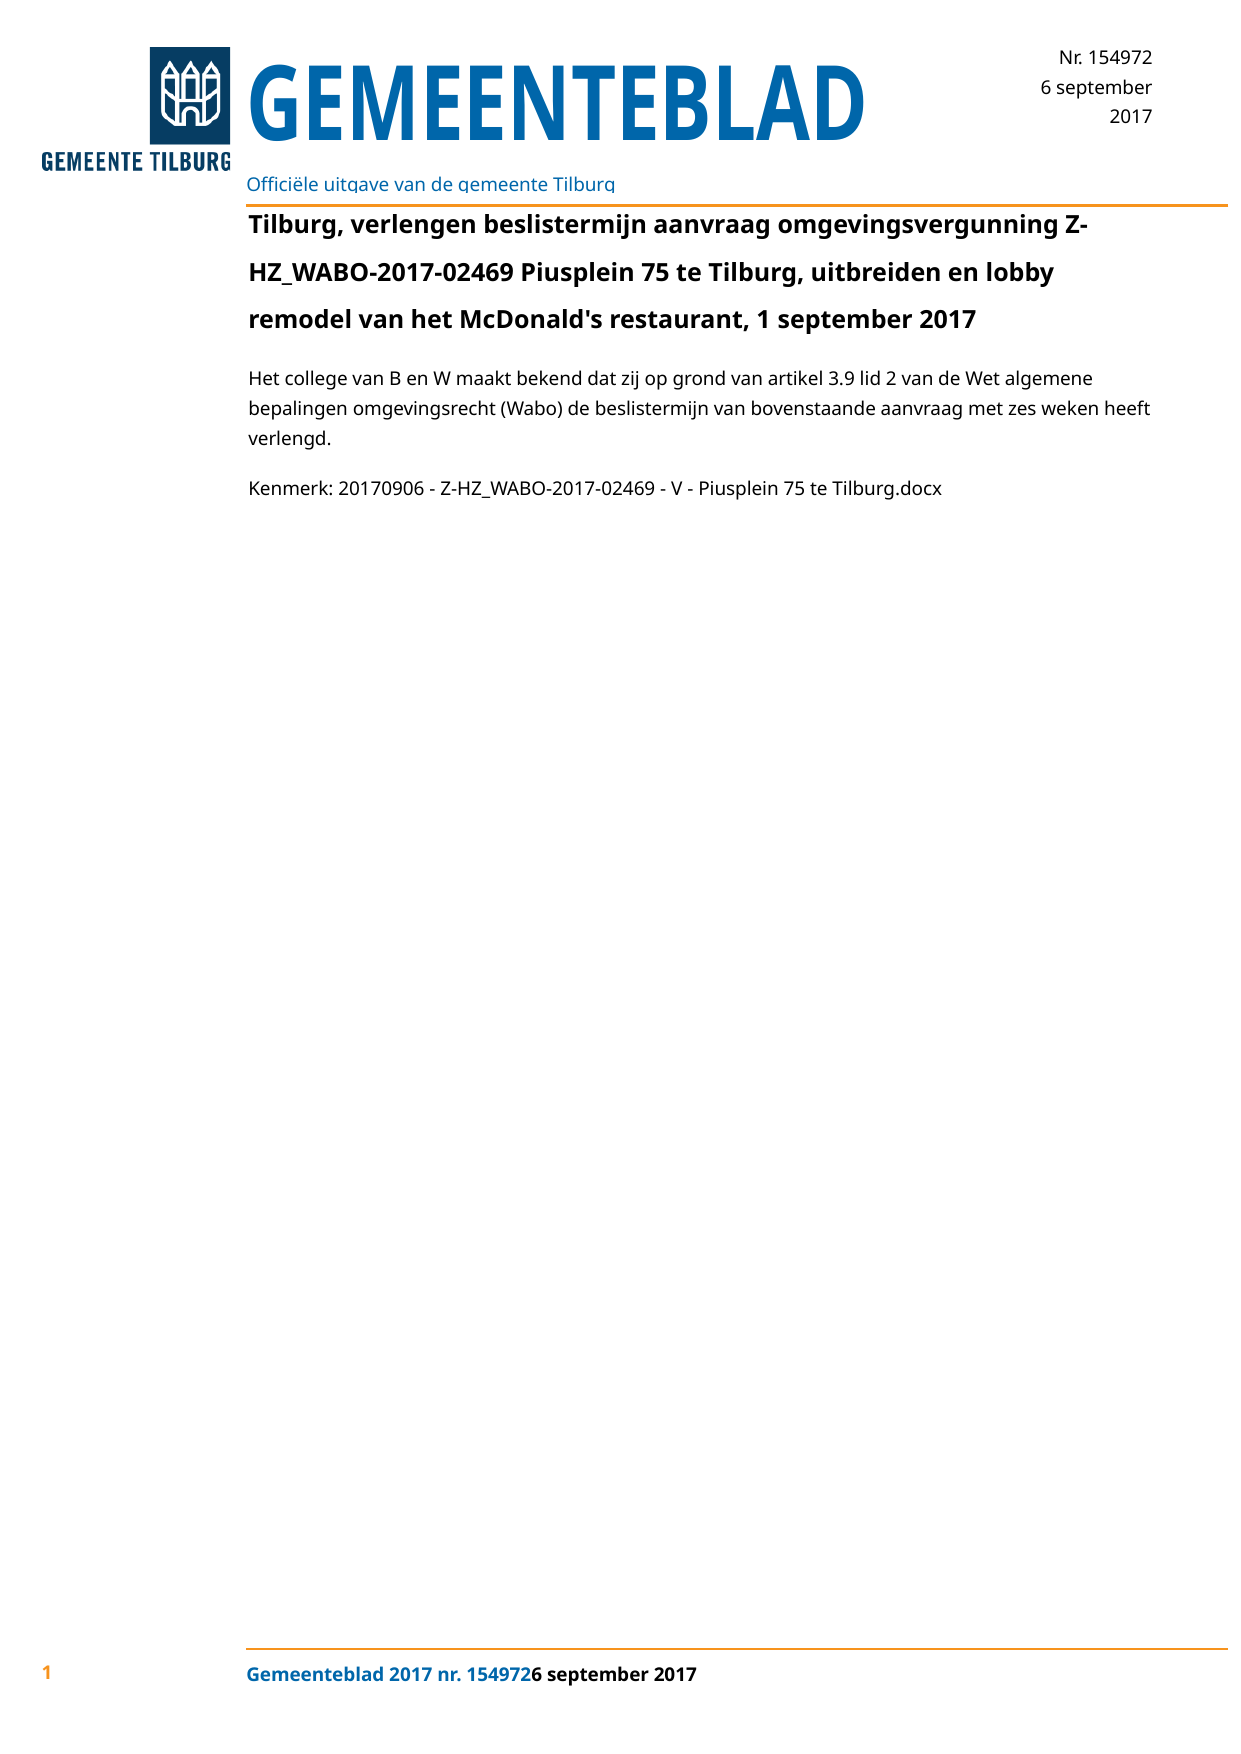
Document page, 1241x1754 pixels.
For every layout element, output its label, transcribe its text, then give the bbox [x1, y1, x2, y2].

text Het college van B en W maakt bekend dat zij op grond van artikel 3.9 lid 2 van de Wet algemene bepalingen omgevingsrecht (Wabo) de beslistermijn van bovenstaande aanvraag met zes weken heeft verlengd. [248, 366, 1152, 450]
text Kenmerk: 20170906 - Z-HZ_WABO-2017-02469 - V - Piusplein 75 te Tilburg.docx [248, 475, 1152, 501]
picture [41, 47, 231, 172]
text Tilburg, verlengen beslistermijn aanvraag omgevingsvergunning Z-HZ_WABO-2017-02469 Piusplein 75 te Tilburg, uitbreiden en lobby remodel van het McDonald's restaurant, 1 september 2017 [248, 207, 1152, 336]
